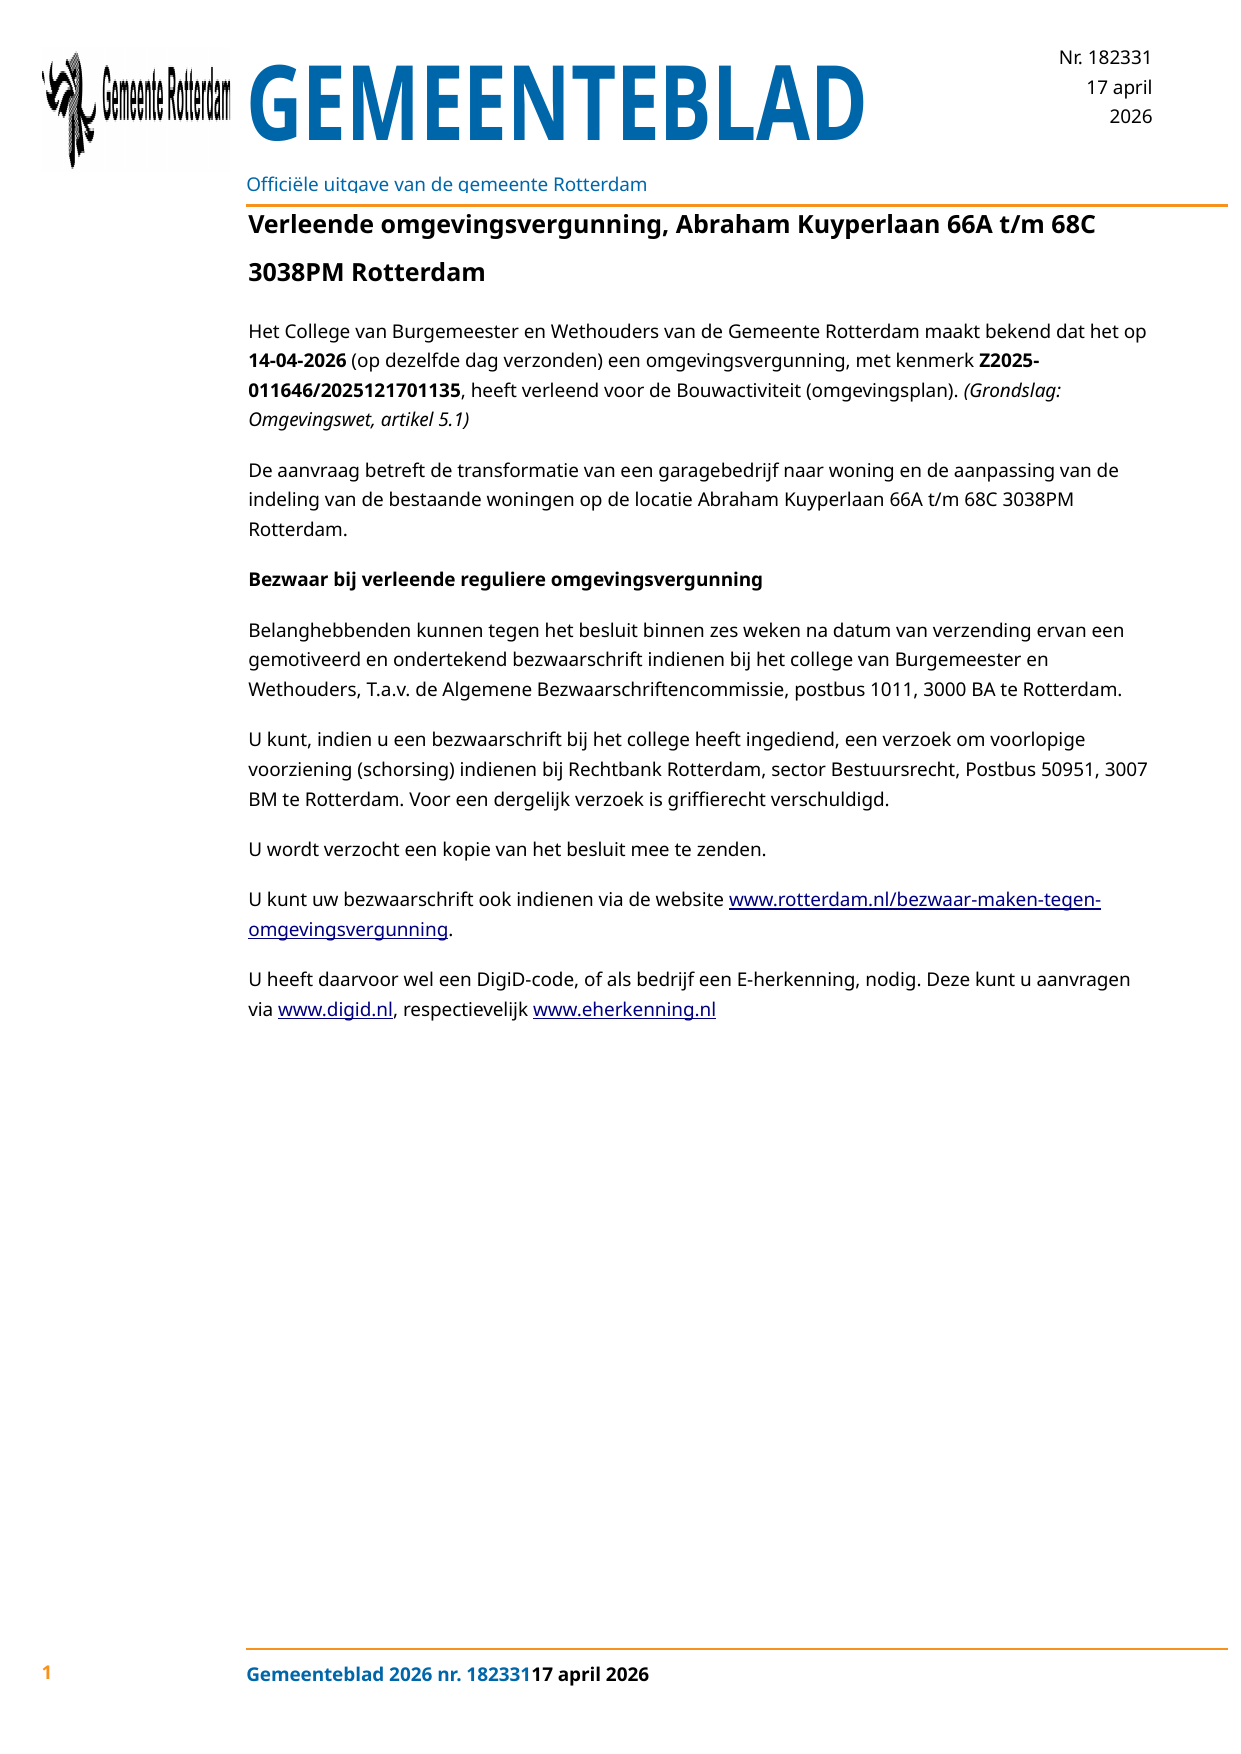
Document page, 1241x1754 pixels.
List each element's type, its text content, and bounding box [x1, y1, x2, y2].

picture [41, 47, 231, 172]
text U kunt uw bezwaarschrift ook indienen via de website www.rotterdam.nl/bezwaar-maken-tegen-omgevingsvergunning. [248, 887, 1152, 942]
text De aanvraag betreft de transformatie van een garagebedrijf naar woning en de aanpassing van de indeling van de bestaande woningen op de locatie Abraham Kuyperlaan 66A t/m 68C 3038PM Rotterdam. [248, 457, 1152, 542]
text Het College van Burgemeester en Wethouders van de Gemeente Rotterdam maakt bekend dat het op 14-04-2026 (op dezelfde dag verzonden) een omgevingsvergunning, met kenmerk Z2025-011646/2025121701135, heeft verleend voor de Bouwactiviteit (omgevingsplan). (Grondslag: Omgevingswet, artikel 5.1) [248, 318, 1152, 432]
text Verleende omgevingsvergunning, Abraham Kuyperlaan 66A t/m 68C 3038PM Rotterdam [248, 207, 1152, 288]
text Belanghebbenden kunnen tegen het besluit binnen zes weken na datum van verzending ervan een gemotiveerd en ondertekend bezwaarschrift indienen bij het college van Burgemeester en Wethouders, T.a.v. de Algemene Bezwaarschriftencommissie, postbus 1011, 3000 BA te Rotterdam. [248, 617, 1152, 702]
text U heeft daarvoor wel een DigiD-code, of als bedrijf een E-herkenning, nodig. Deze kunt u aanvragen via www.digid.nl, respectievelijk www.eherkenning.nl [248, 967, 1152, 1022]
text U kunt, indien u een bezwaarschrift bij het college heeft ingediend, een verzoek om voorlopige voorziening (schorsing) indienen bij Rechtbank Rotterdam, sector Bestuursrecht, Postbus 50951, 3007 BM te Rotterdam. Voor een dergelijk verzoek is griffierecht verschuldigd. [248, 727, 1152, 812]
text U wordt verzocht een kopie van het besluit mee te zenden. [248, 836, 1152, 862]
text Bezwaar bij verleende reguliere omgevingsvergunning [248, 567, 1152, 592]
